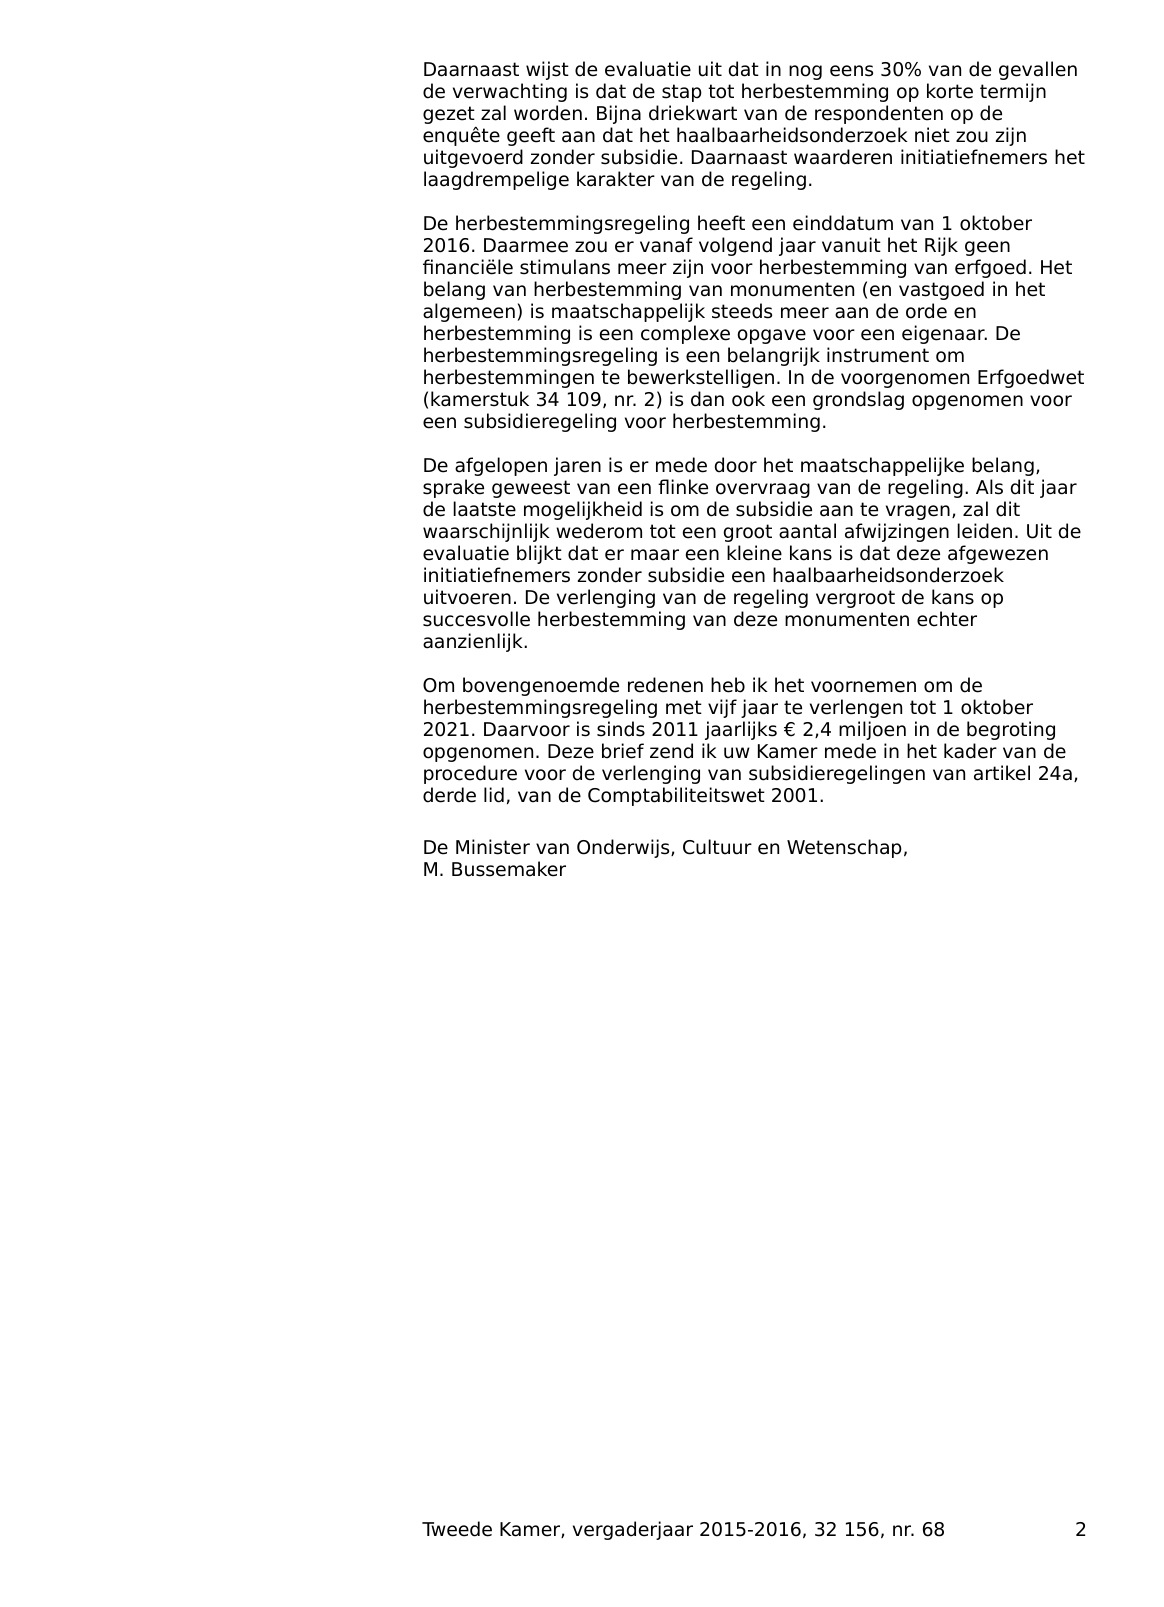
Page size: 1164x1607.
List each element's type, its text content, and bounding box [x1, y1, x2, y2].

text De herbestemmingsregeling heeft een einddatum van 1 oktober 2016. Daarmee zou er vanaf volgend jaar vanuit het Rijk geen financiële stimulans meer zijn voor herbestemming van erfgoed. Het belang van herbestemming van monumenten (en vastgoed in het algemeen) is maatschappelijk steeds meer aan de orde en herbestemming is een complexe opgave voor een eigenaar. De herbestemmingsregeling is een belangrijk instrument om herbestemmingen te bewerkstelligen. In de voorgenomen Erfgoedwet (kamerstuk 34 109, nr. 2) is dan ook een grondslag opgenomen voor een subsidieregeling voor herbestemming. [422, 213, 1087, 433]
text De afgelopen jaren is er mede door het maatschappelijke belang, sprake geweest van een flinke overvraag van de regeling. Als dit jaar de laatste mogelijkheid is om de subsidie aan te vragen, zal dit waarschijnlijk wederom tot een groot aantal afwijzingen leiden. Uit de evaluatie blijkt dat er maar een kleine kans is dat deze afgewezen initiatiefnemers zonder subsidie een haalbaarheidsonderzoek uitvoeren. De verlenging van de regeling vergroot de kans op succesvolle herbestemming van deze monumenten echter aanzienlijk. [422, 455, 1087, 653]
text De Minister van Onderwijs, Cultuur en Wetenschap, M. Bussemaker [422, 837, 1087, 881]
text Daarnaast wijst de evaluatie uit dat in nog eens 30% van de gevallen de verwachting is dat de stap tot herbestemming op korte termijn gezet zal worden. Bijna driekwart van de respondenten op de enquête geeft aan dat het haalbaarheidsonderzoek niet zou zijn uitgevoerd zonder subsidie. Daarnaast waarderen initiatiefnemers het laagdrempelige karakter van de regeling. [422, 59, 1087, 191]
text Om bovengenoemde redenen heb ik het voornemen om de herbestemmingsregeling met vijf jaar te verlengen tot 1 oktober 2021. Daarvoor is sinds 2011 jaarlijks € 2,4 miljoen in de begroting opgenomen. Deze brief zend ik uw Kamer mede in het kader van de procedure voor de verlenging van subsidieregelingen van artikel 24a, derde lid, van de Comptabiliteitswet 2001. [422, 675, 1087, 807]
